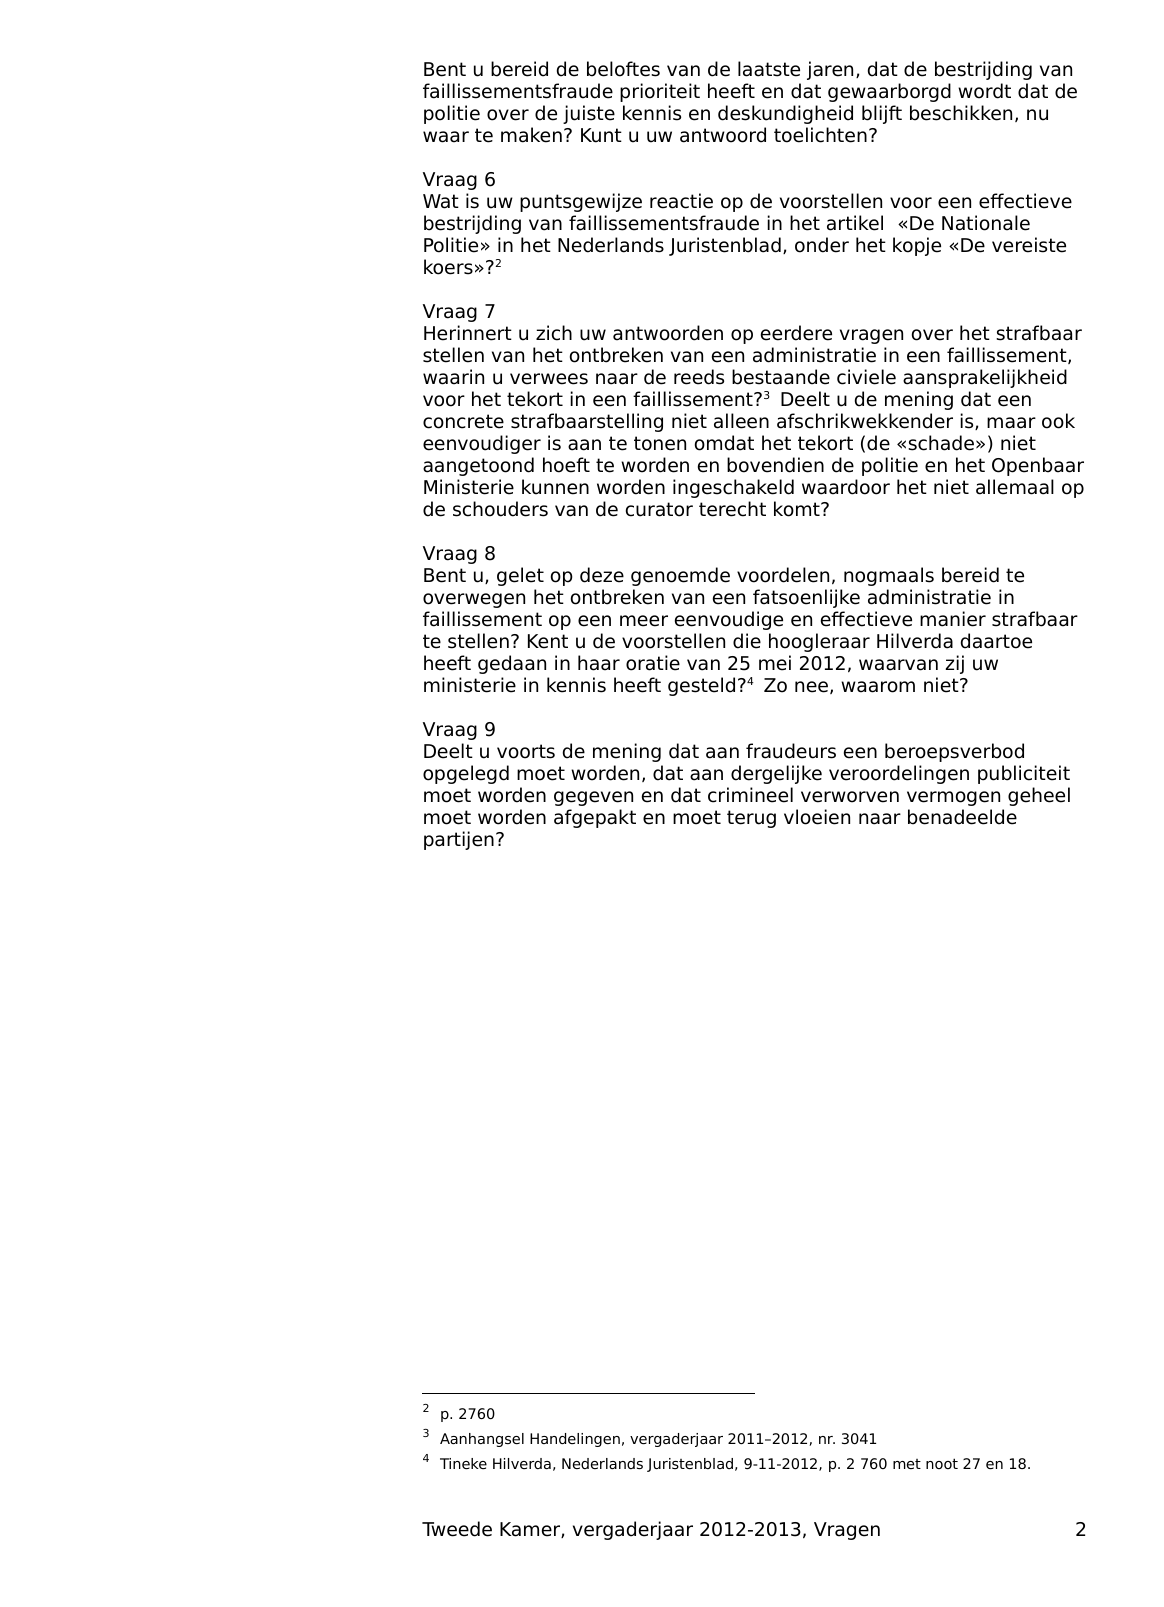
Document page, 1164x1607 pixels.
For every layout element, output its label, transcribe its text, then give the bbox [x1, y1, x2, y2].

text p. 2760 [422, 1402, 1087, 1424]
text Deelt u voorts de mening dat aan fraudeurs een beroepsverbod opgelegd moet worden, dat aan dergelijke veroordelingen publiciteit moet worden gegeven en dat crimineel verworven vermogen geheel moet worden afgepakt en moet terug vloeien naar benadeelde partijen? [422, 741, 1087, 851]
text Vraag 9 [422, 719, 1087, 741]
text Tineke Hilverda, Nederlands Juristenblad, 9-11-2012, p. 2 760 met noot 27 en 18. [422, 1452, 1087, 1474]
text Herinnert u zich uw antwoorden op eerdere vragen over het strafbaar stellen van het ontbreken van een administratie in een faillissement, waarin u verwees naar de reeds bestaande civiele aansprakelijkheid voor het tekort in een faillissement? Deelt u de mening dat een concrete strafbaarstelling niet alleen afschrikwekkender is, maar ook eenvoudiger is aan te tonen omdat het tekort (de «schade») niet aangetoond hoeft te worden en bovendien de politie en het Openbaar Ministerie kunnen worden ingeschakeld waardoor het niet allemaal op de schouders van de curator terecht komt? [422, 323, 1087, 521]
text Bent u, gelet op deze genoemde voordelen, nogmaals bereid te overwegen het ontbreken van een fatsoenlijke administratie in faillissement op een meer eenvoudige en effectieve manier strafbaar te stellen? Kent u de voorstellen die hoogleraar Hilverda daartoe heeft gedaan in haar oratie van 25 mei 2012, waarvan zij uw ministerie in kennis heeft gesteld? Zo nee, waarom niet? [422, 565, 1087, 697]
text Wat is uw puntsgewijze reactie op de voorstellen voor een effectieve bestrijding van faillissementsfraude in het artikel «De Nationale Politie» in het Nederlands Juristenblad, onder het kopje «De vereiste koers»? [422, 191, 1087, 279]
text Vraag 6 [422, 169, 1087, 191]
text Vraag 7 [422, 301, 1087, 323]
text Vraag 8 [422, 543, 1087, 565]
text Aanhangsel Handelingen, vergaderjaar 2011–2012, nr. 3041 [422, 1427, 1087, 1449]
text Bent u bereid de beloftes van de laatste jaren, dat de bestrijding van faillissementsfraude prioriteit heeft en dat gewaarborgd wordt dat de politie over de juiste kennis en deskundigheid blijft beschikken, nu waar te maken? Kunt u uw antwoord toelichten? [422, 59, 1087, 147]
